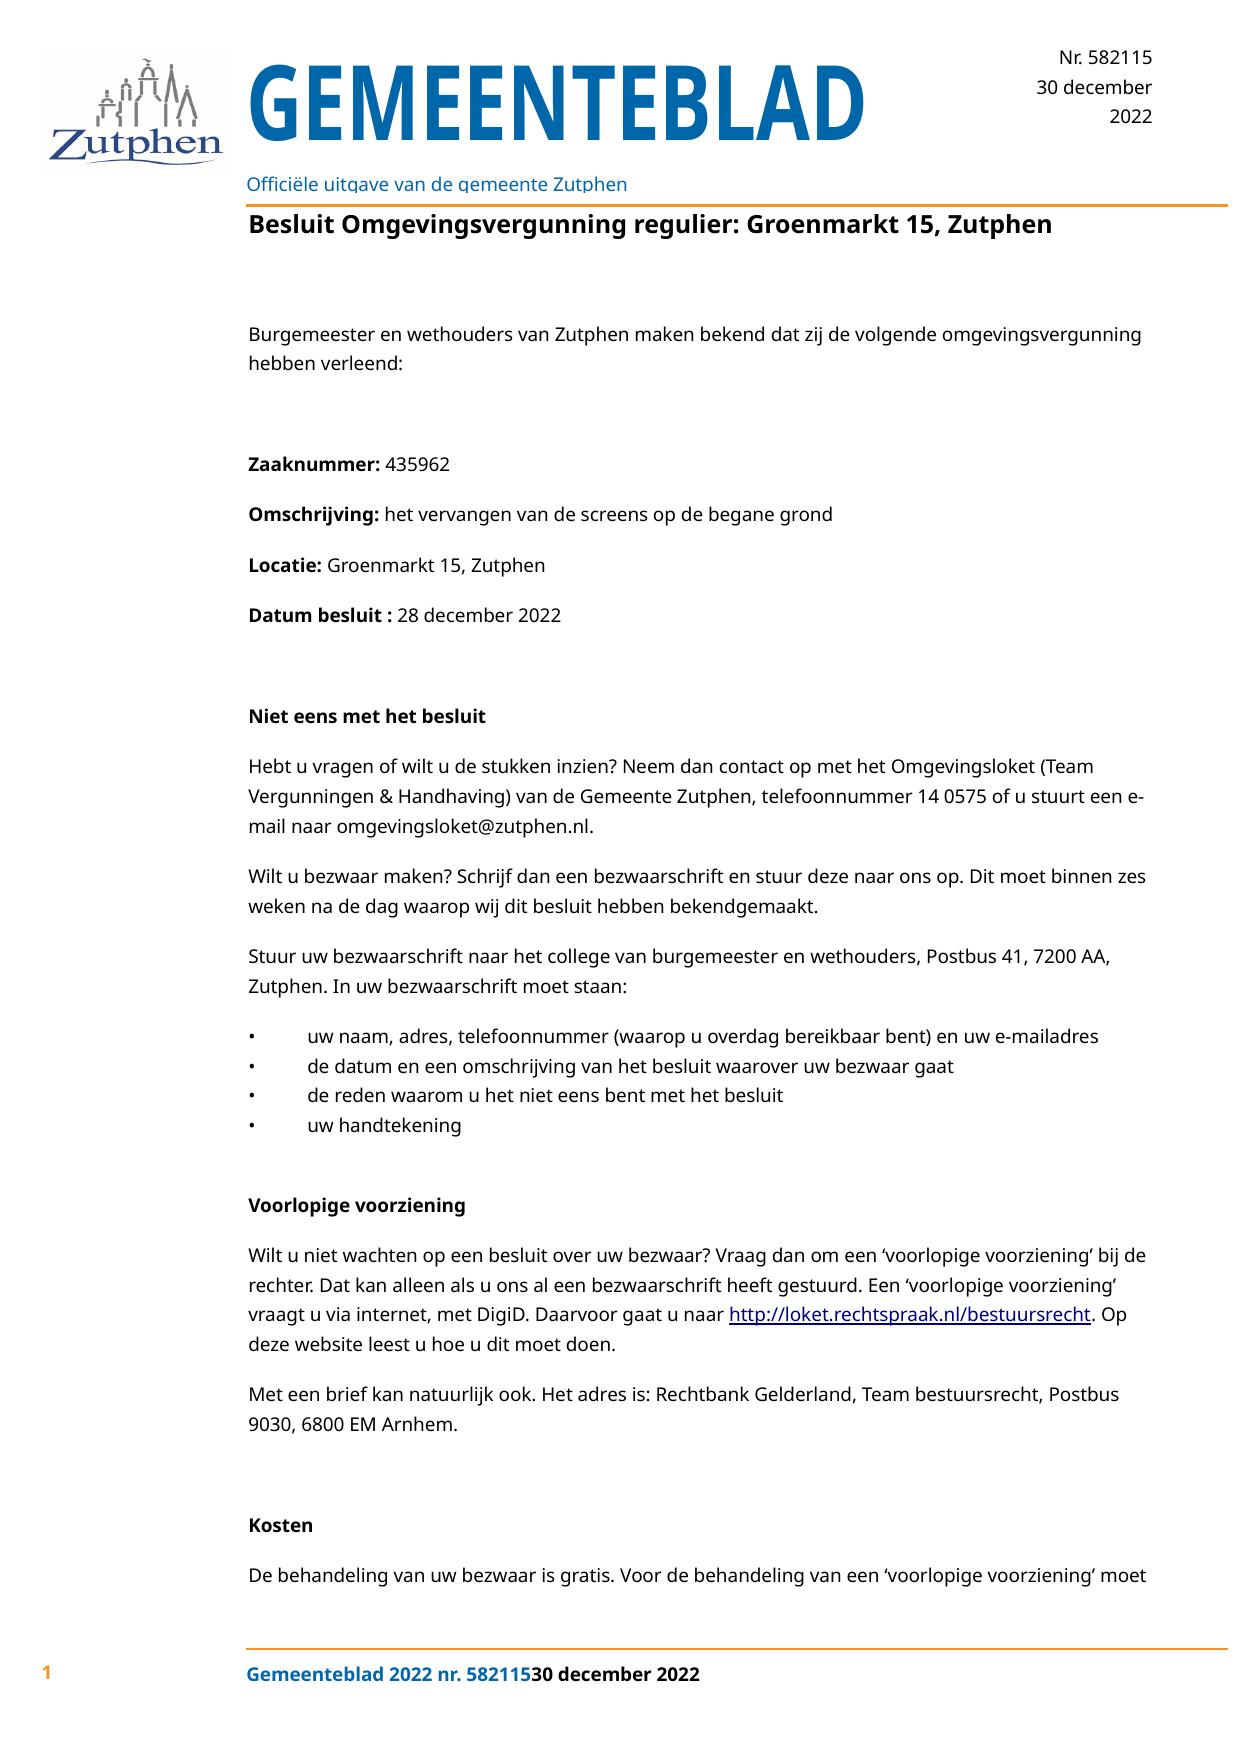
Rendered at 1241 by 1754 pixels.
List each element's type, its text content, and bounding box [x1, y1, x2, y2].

text Voorlopige voorziening [248, 1192, 1152, 1218]
text Niet eens met het besluit [248, 703, 1152, 729]
list de reden waarom u het niet eens bent met het besluit [248, 1082, 1152, 1108]
text Omschrijving: het vervangen van de screens op de begane grond [248, 502, 1152, 527]
text Hebt u vragen of wilt u de stukken inzien? Neem dan contact op met het Omgevingsloket (Team Vergunningen & Handhaving) van de Gemeente Zutphen, telefoonnummer 14 0575 of u stuurt een e-mail naar omgevingsloket@zutphen.nl. [248, 754, 1152, 838]
text Zaaknummer: 435962 [248, 451, 1152, 477]
picture [41, 47, 231, 172]
list uw naam, adres, telefoonnummer (waarop u overdag bereikbaar bent) en uw e-mailadres [248, 1023, 1152, 1049]
list uw handtekening [248, 1112, 1152, 1138]
text Datum besluit : 28 december 2022 [248, 602, 1152, 628]
text Met een brief kan natuurlijk ook. Het adres is: Rechtbank Gelderland, Team bestuursrecht, Postbus 9030, 6800 EM Arnhem. [248, 1382, 1152, 1437]
text Stuur uw bezwaarschrift naar het college van burgemeester en wethouders, Postbus 41, 7200 AA, Zutphen. In uw bezwaarschrift moet staan: [248, 943, 1152, 998]
text Burgemeester en wethouders van Zutphen maken bekend dat zij de volgende omgevingsvergunning hebben verleend: [248, 321, 1152, 376]
text Wilt u niet wachten op een besluit over uw bezwaar? Vraag dan om een ‘voorlopige voorziening’ bij de rechter. Dat kan alleen als u ons al een bezwaarschrift heeft gestuurd. Een ‘voorlopige voorziening’ vraagt u via internet, met DigiD. Daarvoor gaat u naar http://loket.rechtspraak.nl/bestuursrecht. Op deze website leest u hoe u dit moet doen. [248, 1242, 1152, 1357]
text Wilt u bezwaar maken? Schrijf dan een bezwaarschrift en stuur deze naar ons op. Dit moet binnen zes weken na de dag waarop wij dit besluit hebben bekendgemaakt. [248, 863, 1152, 918]
text Besluit Omgevingsvergunning regulier: Groenmarkt 15, Zutphen [248, 207, 1152, 241]
text Locatie: Groenmarkt 15, Zutphen [248, 552, 1152, 578]
text Kosten [248, 1512, 1152, 1538]
list de datum en een omschrijving van het besluit waarover uw bezwaar gaat [248, 1053, 1152, 1078]
text De behandeling van uw bezwaar is gratis. Voor de behandeling van een ‘voorlopige voorziening’ moet [248, 1562, 1152, 1588]
